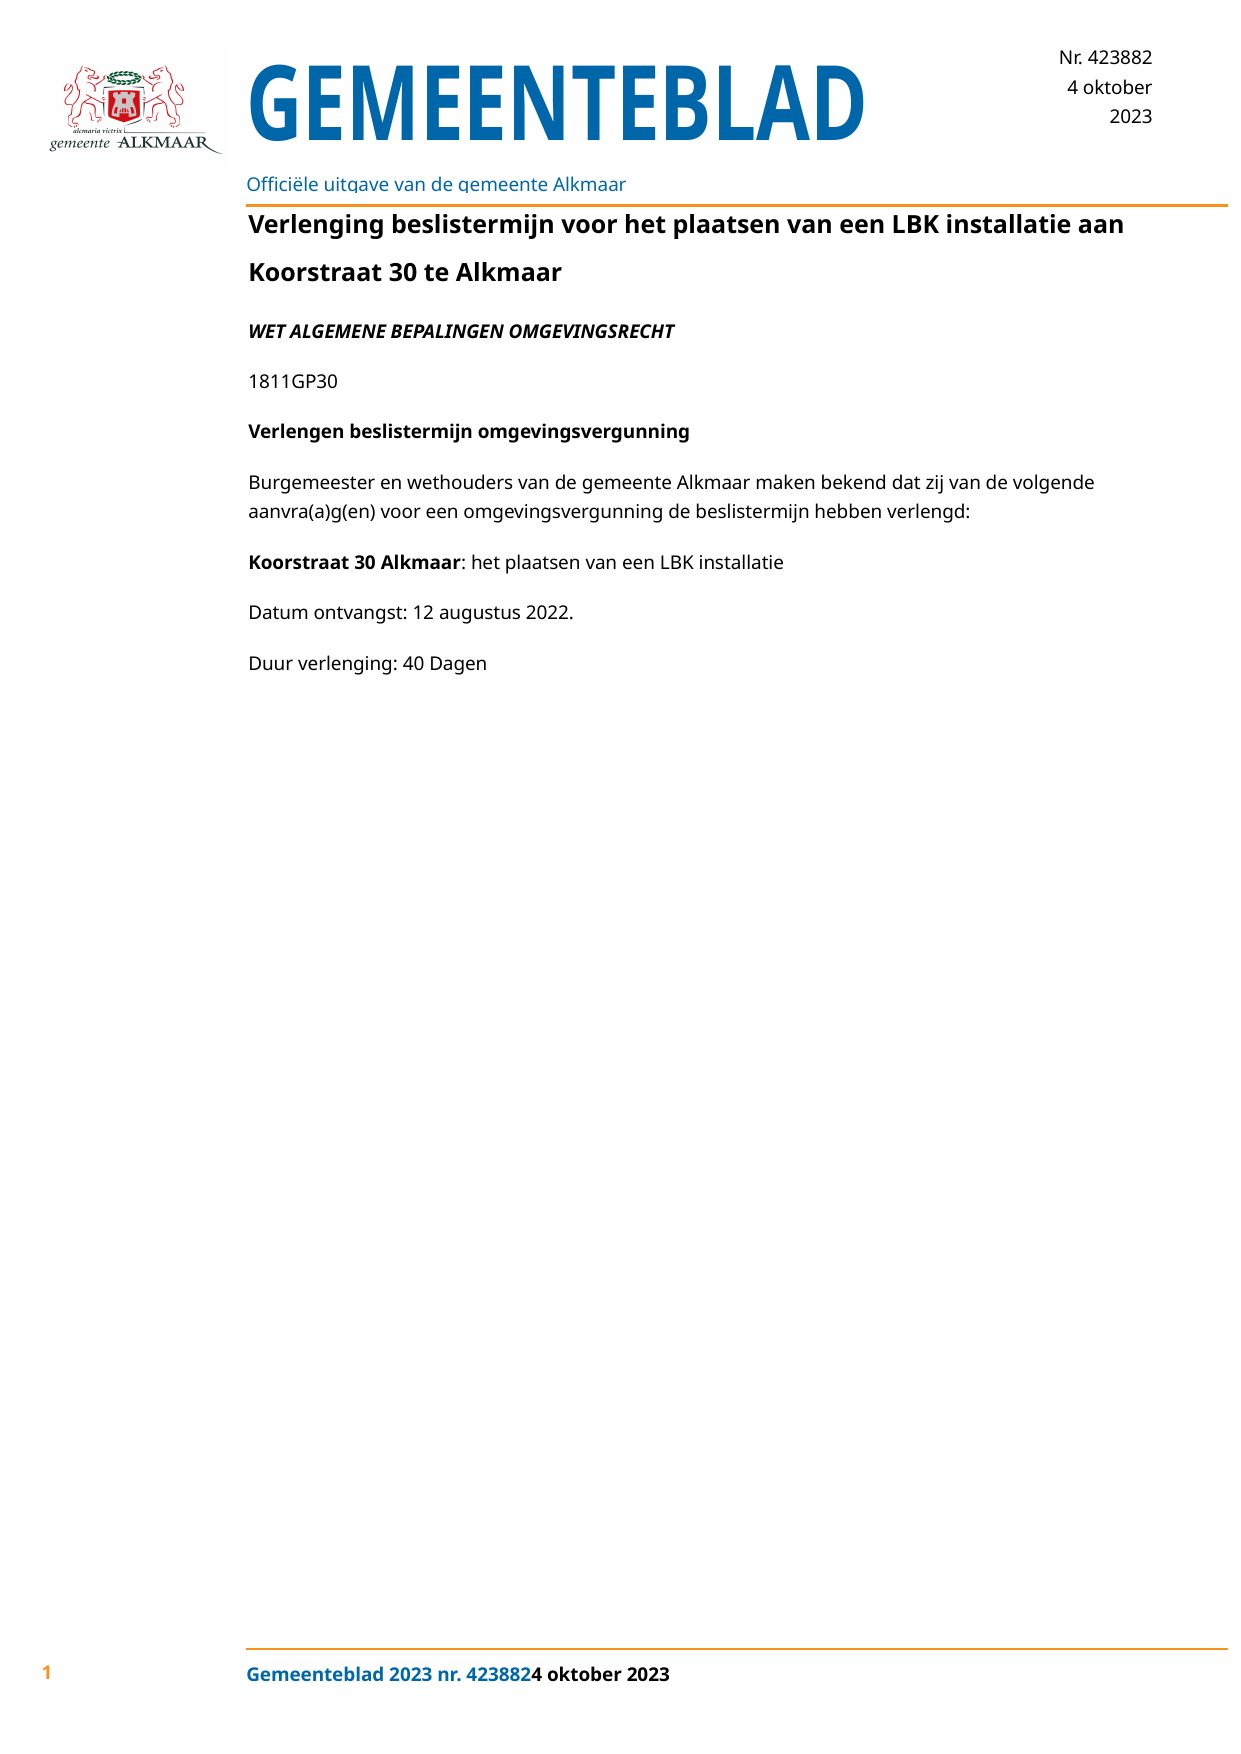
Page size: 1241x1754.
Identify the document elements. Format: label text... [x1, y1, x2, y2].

text Datum ontvangst: 12 augustus 2022. [248, 599, 1152, 625]
text Verlenging beslistermijn voor het plaatsen van een LBK installatie aan Koorstraat 30 te Alkmaar [248, 207, 1152, 288]
text Verlengen beslistermijn omgevingsvergunning [248, 419, 1152, 444]
text Duur verlenging: 40 Dagen [248, 650, 1152, 676]
text Burgemeester en wethouders van de gemeente Alkmaar maken bekend dat zij van de volgende aanvra(a)g(en) voor een omgevingsvergunning de beslistermijn hebben verlengd: [248, 469, 1152, 524]
text 1811GP30 [248, 368, 1152, 394]
text WET ALGEMENE BEPALINGEN OMGEVINGSRECHT [248, 318, 1152, 344]
text Koorstraat 30 Alkmaar: het plaatsen van een LBK installatie [248, 549, 1152, 575]
picture [41, 47, 231, 172]
